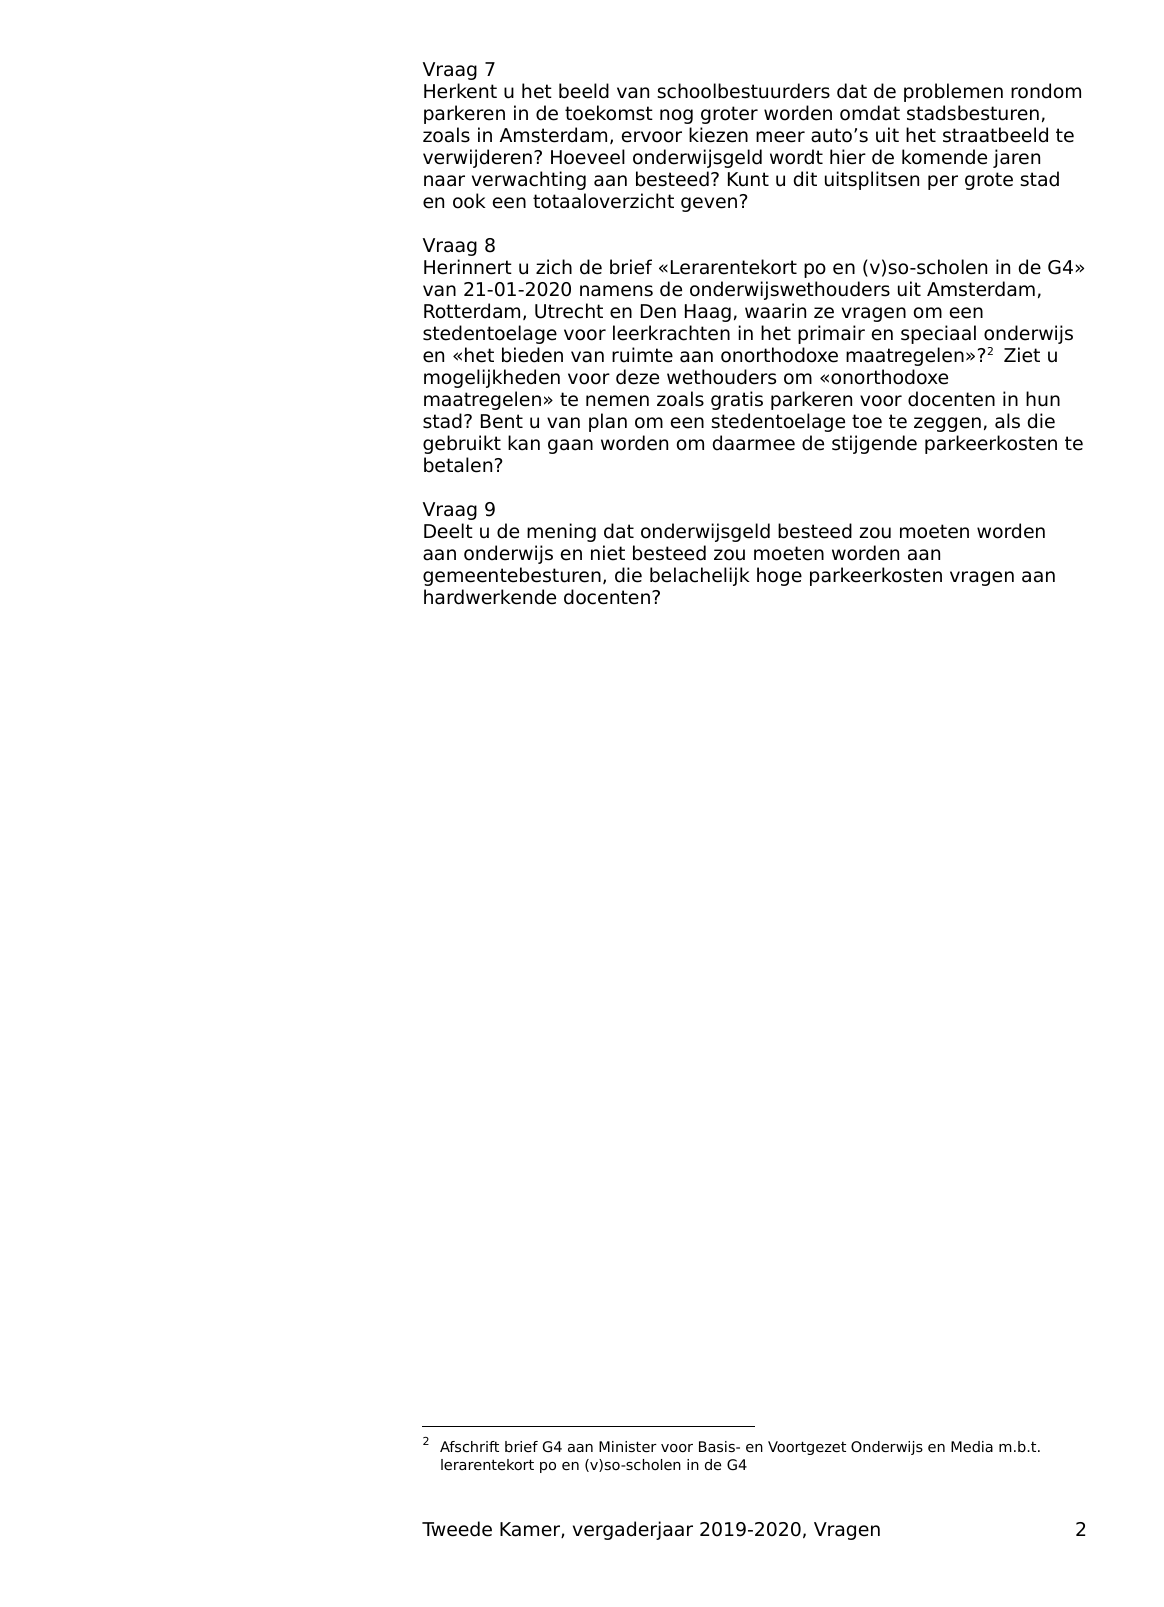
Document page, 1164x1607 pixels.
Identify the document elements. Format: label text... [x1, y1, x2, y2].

text Afschrift brief G4 aan Minister voor Basis- en Voortgezet Onderwijs en Media m.b.t. lerarentekort po en (v)so-scholen in de G4 [422, 1435, 1087, 1474]
text Vraag 8 [422, 235, 1087, 257]
text Herkent u het beeld van schoolbestuurders dat de problemen rondom parkeren in de toekomst nog groter worden omdat stadsbesturen, zoals in Amsterdam, ervoor kiezen meer auto’s uit het straatbeeld te verwijderen? Hoeveel onderwijsgeld wordt hier de komende jaren naar verwachting aan besteed? Kunt u dit uitsplitsen per grote stad en ook een totaaloverzicht geven? [422, 81, 1087, 213]
text Vraag 9 [422, 499, 1087, 521]
text Deelt u de mening dat onderwijsgeld besteed zou moeten worden aan onderwijs en niet besteed zou moeten worden aan gemeentebesturen, die belachelijk hoge parkeerkosten vragen aan hardwerkende docenten? [422, 521, 1087, 609]
text Vraag 7 [422, 59, 1087, 81]
text Herinnert u zich de brief «Lerarentekort po en (v)so-scholen in de G4» van 21-01-2020 namens de onderwijswethouders uit Amsterdam, Rotterdam, Utrecht en Den Haag, waarin ze vragen om een stedentoelage voor leerkrachten in het primair en speciaal onderwijs en «het bieden van ruimte aan onorthodoxe maatregelen»? Ziet u mogelijkheden voor deze wethouders om «onorthodoxe maatregelen» te nemen zoals gratis parkeren voor docenten in hun stad? Bent u van plan om een stedentoelage toe te zeggen, als die gebruikt kan gaan worden om daarmee de stijgende parkeerkosten te betalen? [422, 257, 1087, 477]
